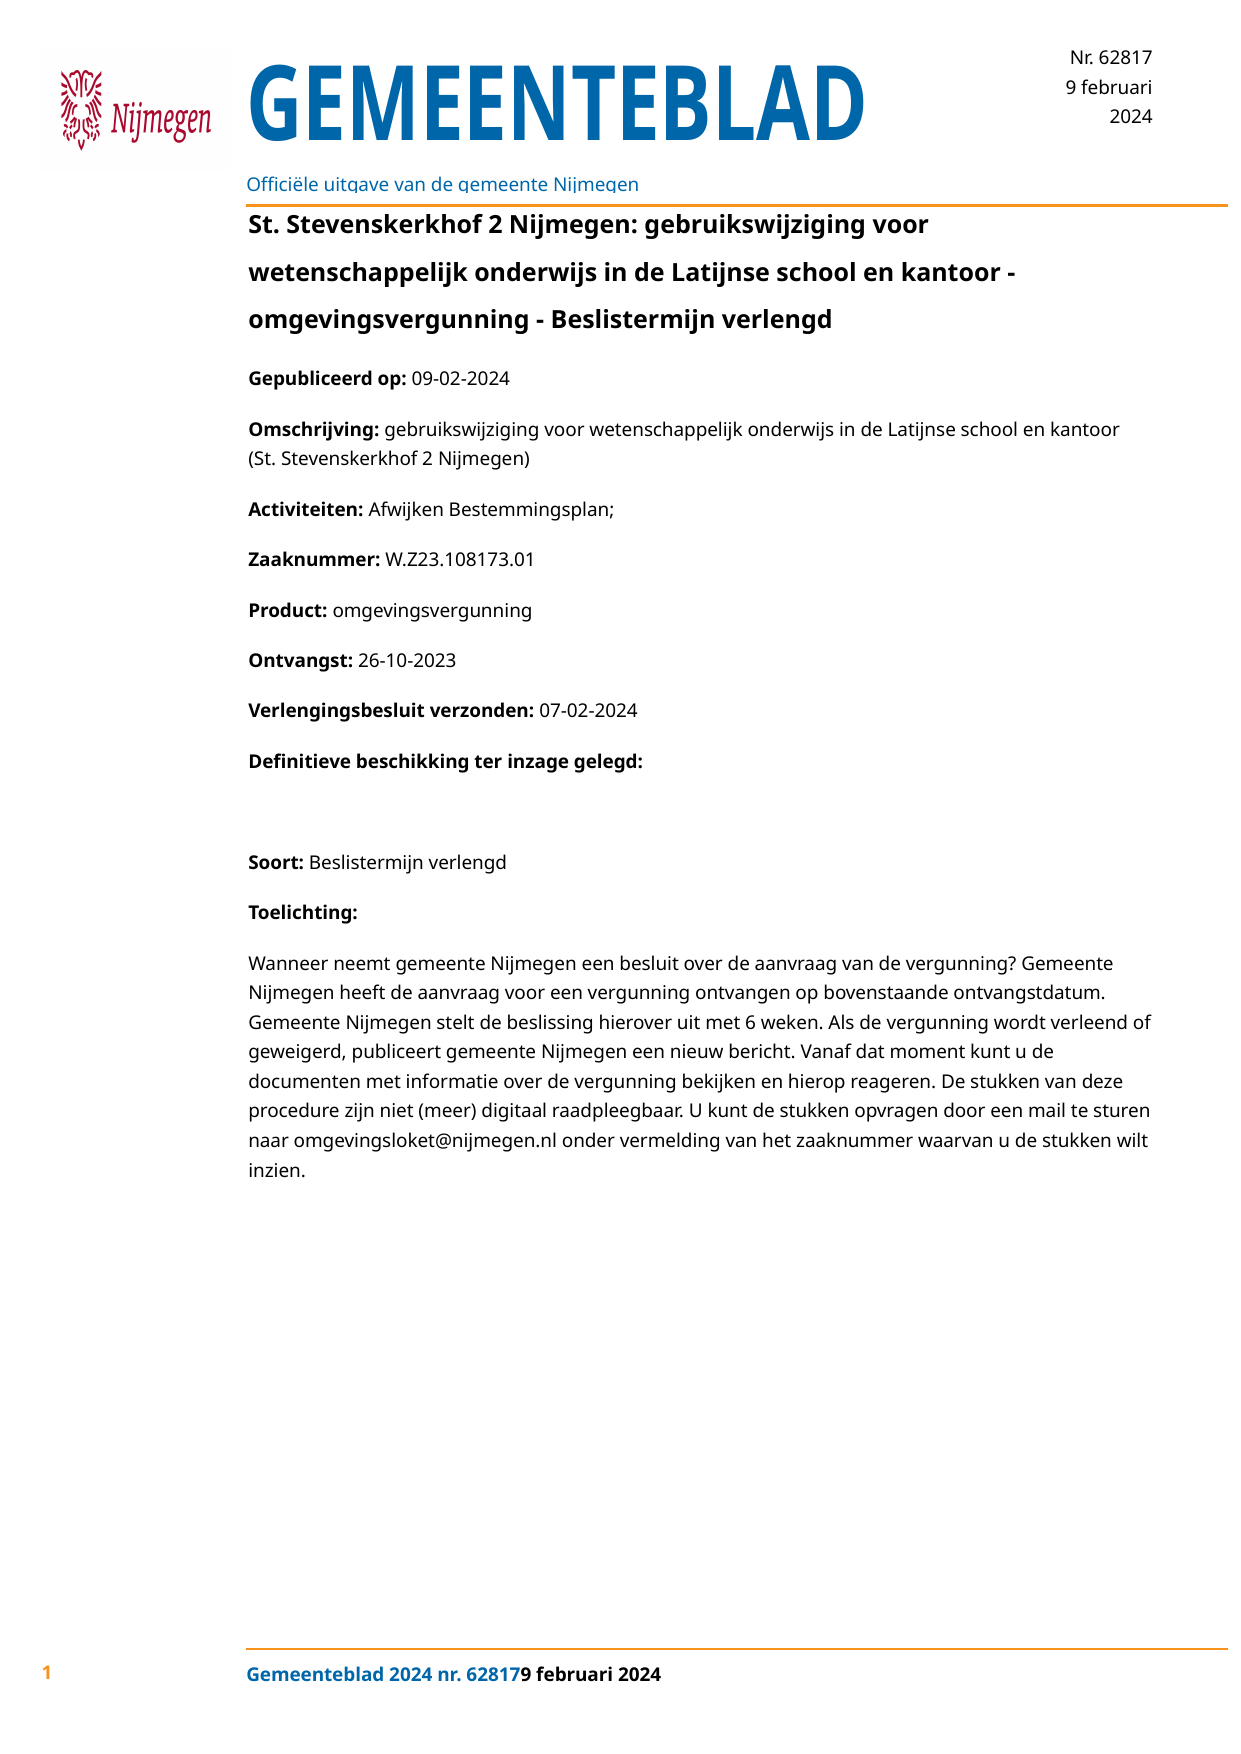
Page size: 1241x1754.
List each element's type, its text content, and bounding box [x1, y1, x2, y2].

text Definitieve beschikking ter inzage gelegd: [248, 748, 1152, 774]
picture [41, 47, 231, 172]
text Product: omgevingsvergunning [248, 597, 1152, 622]
text Ontvangst: 26-10-2023 [248, 647, 1152, 673]
text Wanneer neemt gemeente Nijmegen een besluit over de aanvraag van de vergunning? Gemeente Nijmegen heeft de aanvraag voor een vergunning ontvangen op bovenstaande ontvangstdatum. Gemeente Nijmegen stelt de beslissing hierover uit met 6 weken. Als de vergunning wordt verleend of geweigerd, publiceert gemeente Nijmegen een nieuw bericht. Vanaf dat moment kunt u de documenten met informatie over de vergunning bekijken en hierop reageren. De stukken van deze procedure zijn niet (meer) digitaal raadpleegbaar. U kunt de stukken opvragen door een mail te sturen naar omgevingsloket@nijmegen.nl onder vermelding van het zaaknummer waarvan u de stukken wilt inzien. [248, 950, 1152, 1182]
text Omschrijving: gebruikswijziging voor wetenschappelijk onderwijs in de Latijnse school en kantoor (St. Stevenskerkhof 2 Nijmegen) [248, 416, 1152, 471]
text Toelichting: [248, 899, 1152, 925]
text Gepubliceerd op: 09-02-2024 [248, 366, 1152, 391]
text Soort: Beslistermijn verlengd [248, 849, 1152, 874]
text Activiteiten: Afwijken Bestemmingsplan; [248, 496, 1152, 522]
text Zaaknummer: W.Z23.108173.01 [248, 546, 1152, 572]
text Verlengingsbesluit verzonden: 07-02-2024 [248, 698, 1152, 723]
text St. Stevenskerkhof 2 Nijmegen: gebruikswijziging voor wetenschappelijk onderwijs in de Latijnse school en kantoor - omgevingsvergunning - Beslistermijn verlengd [248, 207, 1152, 336]
